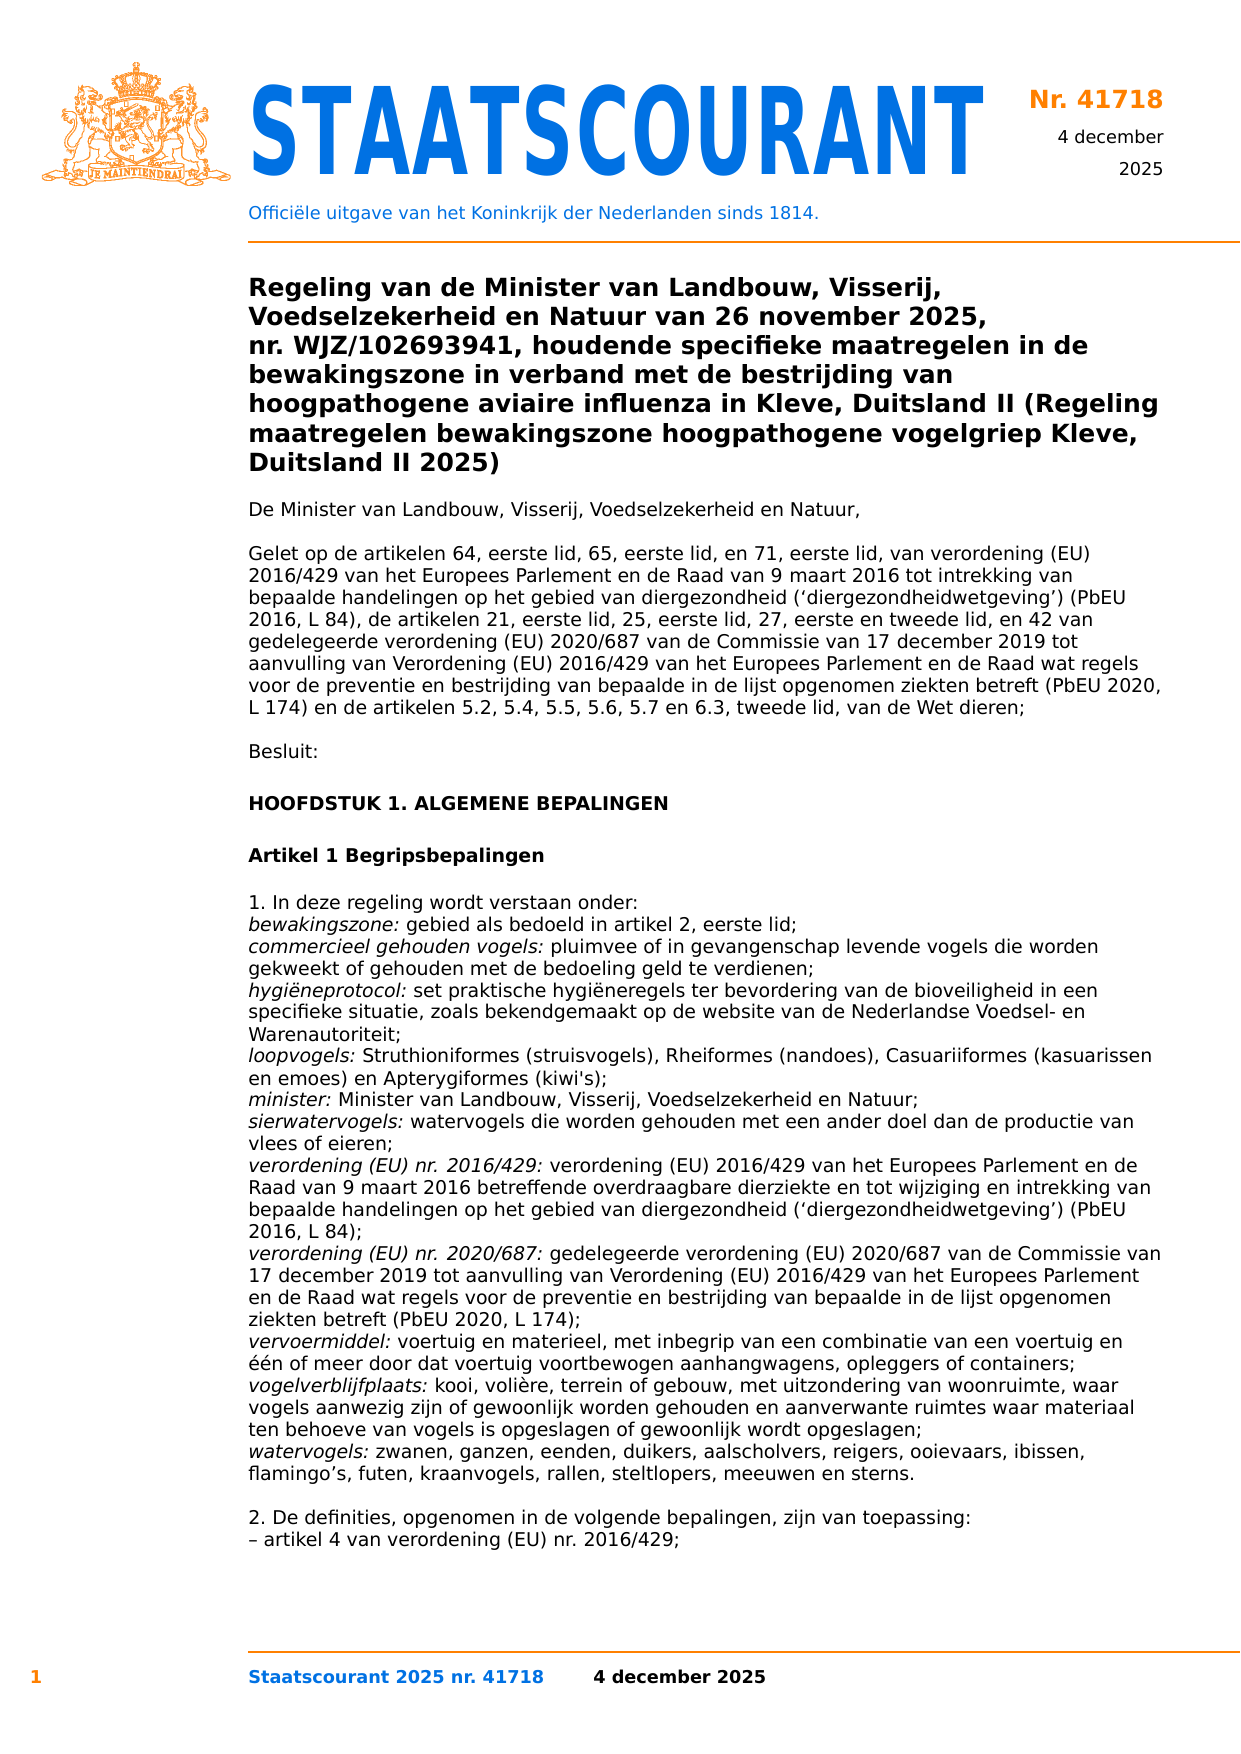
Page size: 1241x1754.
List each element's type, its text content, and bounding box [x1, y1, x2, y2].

text minister: Minister van Landbouw, Visserij, Voedselzekerheid en Natuur; [248, 1089, 1163, 1111]
text vogelverblijfplaats: kooi, volière, terrein of gebouw, met uitzondering van woonruimte, waar vogels aanwezig zijn of gewoonlijk worden gehouden en aanverwante ruimtes waar materiaal ten behoeve van vogels is opgeslagen of gewoonlijk wordt opgeslagen; [248, 1375, 1163, 1441]
text loopvogels: Struthioniformes (struisvogels), Rheiformes (nandoes), Casuariiformes (kasuarissen en emoes) en Apterygiformes (kiwi's); [248, 1045, 1163, 1089]
text hygiëneprotocol: set praktische hygiëneregels ter bevordering van de bioveiligheid in een specifieke situatie, zoals bekendgemaakt op de website van de Nederlandse Voedsel- en Warenautoriteit; [248, 979, 1163, 1045]
subtitle Regeling van de Minister van Landbouw, Visserij, Voedselzekerheid en Natuur van 26 november 2025, nr. WJZ/102693941, houdende specifieke maatregelen in de bewakingszone in verband met de bestrijding van hoogpathogene aviaire influenza in Kleve, Duitsland II (Regeling maatregelen bewakingszone hoogpathogene vogelgriep Kleve, Duitsland II 2025) [248, 273, 1163, 477]
text verordening (EU) nr. 2020/687: gedelegeerde verordening (EU) 2020/687 van de Commissie van 17 december 2019 tot aanvulling van Verordening (EU) 2016/429 van het Europees Parlement en de Raad wat regels voor de preventie en bestrijding van bepaalde in de lijst opgenomen ziekten betreft (PbEU 2020, L 174); [248, 1243, 1163, 1331]
text De Minister van Landbouw, Visserij, Voedselzekerheid en Natuur, [248, 499, 1163, 521]
text Besluit: [248, 741, 1163, 763]
text Gelet op de artikelen 64, eerste lid, 65, eerste lid, en 71, eerste lid, van verordening (EU) 2016/429 van het Europees Parlement en de Raad van 9 maart 2016 tot intrekking van bepaalde handelingen op het gebied van diergezondheid (‘diergezondheidwetgeving’) (PbEU 2016, L 84), de artikelen 21, eerste lid, 25, eerste lid, 27, eerste en tweede lid, en 42 van gedelegeerde verordening (EU) 2020/687 van de Commissie van 17 december 2019 tot aanvulling van Verordening (EU) 2016/429 van het Europees Parlement en de Raad wat regels voor de preventie en bestrijding van bepaalde in de lijst opgenomen ziekten betreft (PbEU 2020, L 174) en de artikelen 5.2, 5.4, 5.5, 5.6, 5.7 en 6.3, tweede lid, van de Wet dieren; [248, 543, 1163, 719]
text vervoermiddel: voertuig en materieel, met inbegrip van een combinatie van een voertuig en één of meer door dat voertuig voortbewogen aanhangwagens, opleggers of containers; [248, 1331, 1163, 1375]
text verordening (EU) nr. 2016/429: verordening (EU) 2016/429 van het Europees Parlement en de Raad van 9 maart 2016 betreffende overdraagbare dierziekte en tot wijziging en intrekking van bepaalde handelingen op het gebied van diergezondheid (‘diergezondheidwetgeving’) (PbEU 2016, L 84); [248, 1155, 1163, 1243]
text – artikel 4 van verordening (EU) nr. 2016/429; [248, 1529, 1163, 1551]
table_header STAATSCOURANT [248, 62, 998, 203]
text commercieel gehouden vogels: pluimvee of in gevangenschap levende vogels die worden gekweekt of gehouden met de bedoeling geld te verdienen; [248, 936, 1163, 979]
table_cell Officiële uitgave van het Koninkrijk der Nederlanden sinds 1814. [248, 203, 1240, 241]
table_header Nr. 41718 [998, 62, 1240, 121]
picture [41, 62, 231, 186]
table_header [25, 62, 248, 241]
text 1. In deze regeling wordt verstaan onder: [248, 892, 1163, 913]
subtitle Artikel 1 Begripsbepalingen [248, 844, 1163, 867]
text sierwatervogels: watervogels die worden gehouden met een ander doel dan de productie van vlees of eieren; [248, 1111, 1163, 1155]
text 2. De definities, opgenomen in de volgende bepalingen, zijn van toepassing: [248, 1507, 1163, 1529]
text watervogels: zwanen, ganzen, eenden, duikers, aalscholvers, reigers, ooievaars, ibissen, flamingo’s, futen, kraanvogels, rallen, steltlopers, meeuwen en sterns. [248, 1441, 1163, 1485]
table_cell 4 december [998, 121, 1240, 153]
table_cell 2025 [998, 153, 1240, 203]
subtitle HOOFDSTUK 1. ALGEMENE BEPALINGEN [248, 793, 1163, 814]
text bewakingszone: gebied als bedoeld in artikel 2, eerste lid; [248, 913, 1163, 936]
